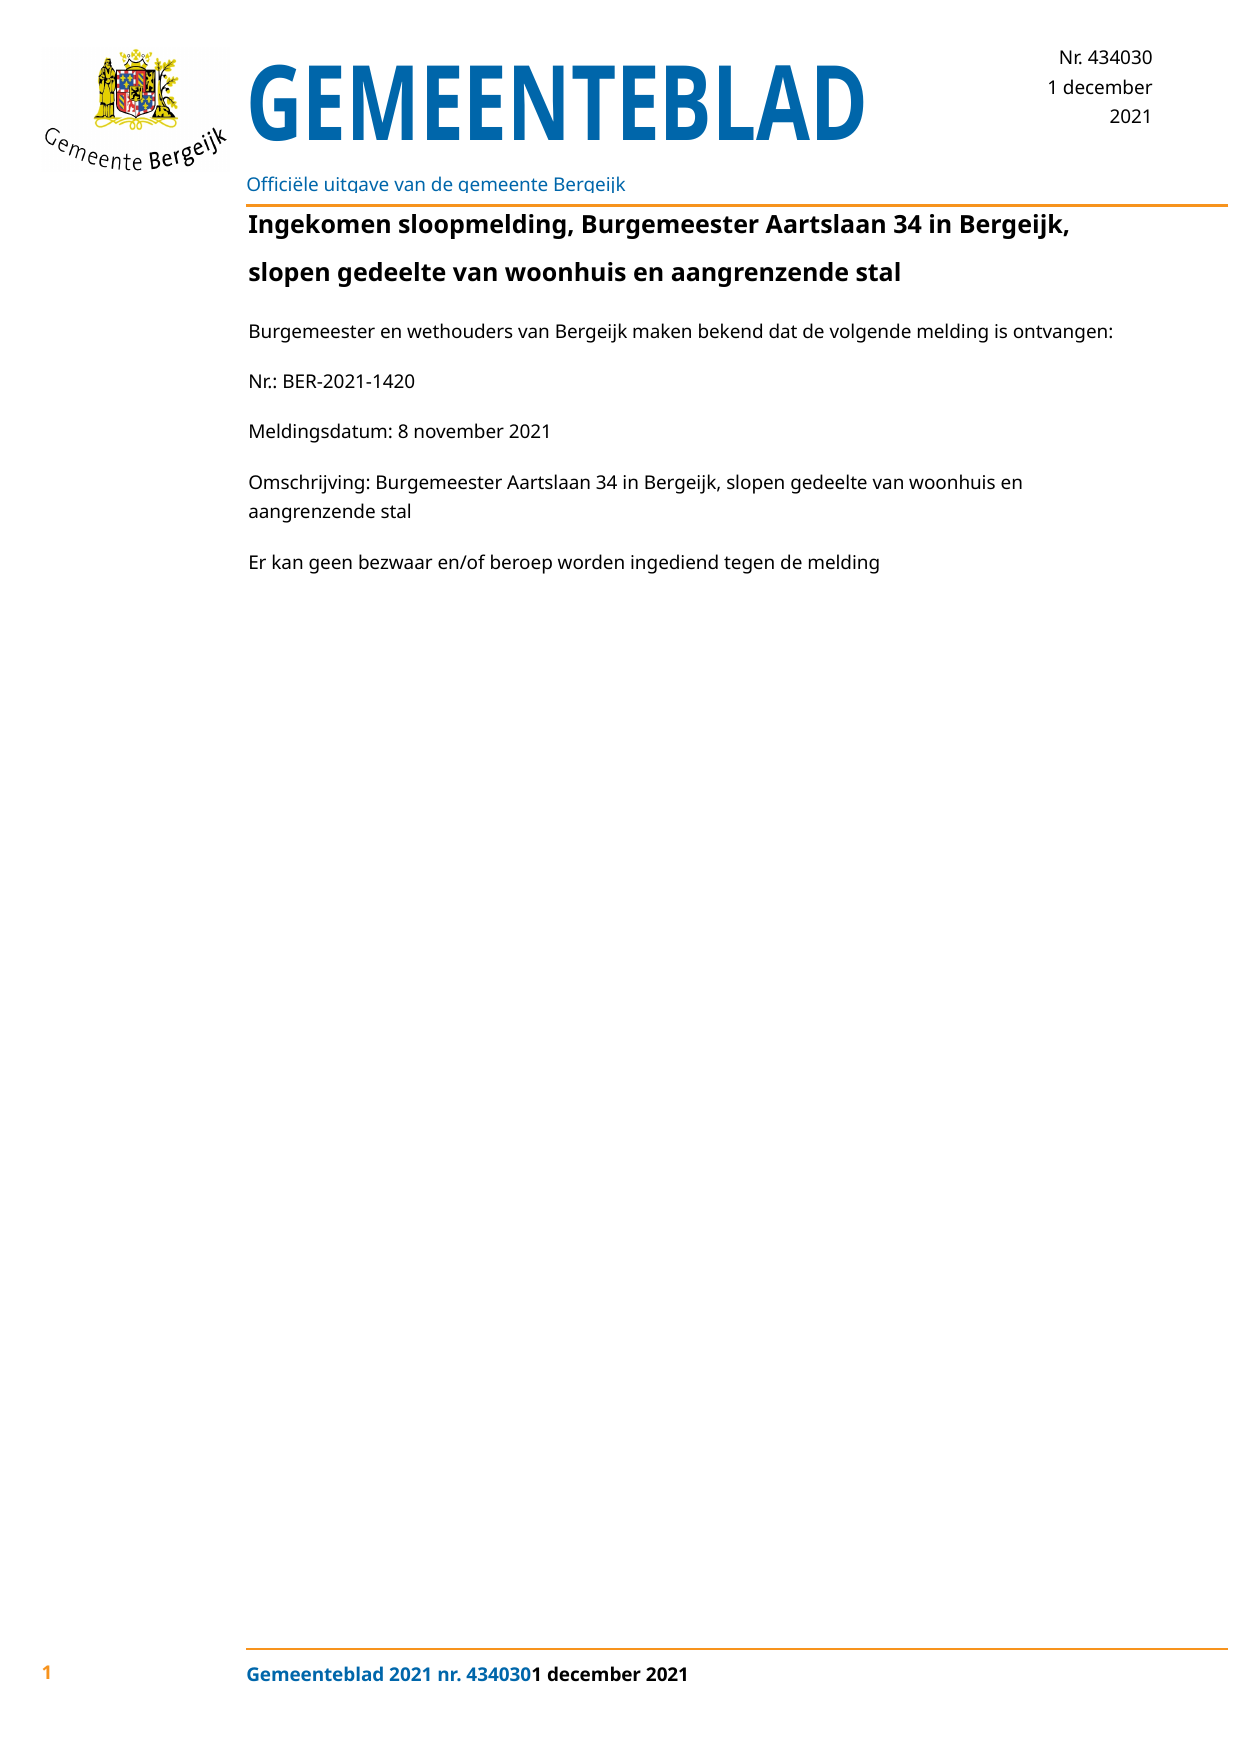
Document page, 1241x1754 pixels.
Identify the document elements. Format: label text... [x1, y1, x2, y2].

text Meldingsdatum: 8 november 2021 [248, 419, 1152, 444]
text Nr.: BER-2021-1420 [248, 368, 1152, 394]
text Er kan geen bezwaar en/of beroep worden ingediend tegen de melding [248, 549, 1152, 575]
picture [41, 47, 231, 172]
text Ingekomen sloopmelding, Burgemeester Aartslaan 34 in Bergeijk, slopen gedeelte van woonhuis en aangrenzende stal [248, 207, 1152, 288]
text Omschrijving: Burgemeester Aartslaan 34 in Bergeijk, slopen gedeelte van woonhuis en aangrenzende stal [248, 469, 1152, 524]
text Burgemeester en wethouders van Bergeijk maken bekend dat de volgende melding is ontvangen: [248, 318, 1152, 344]
